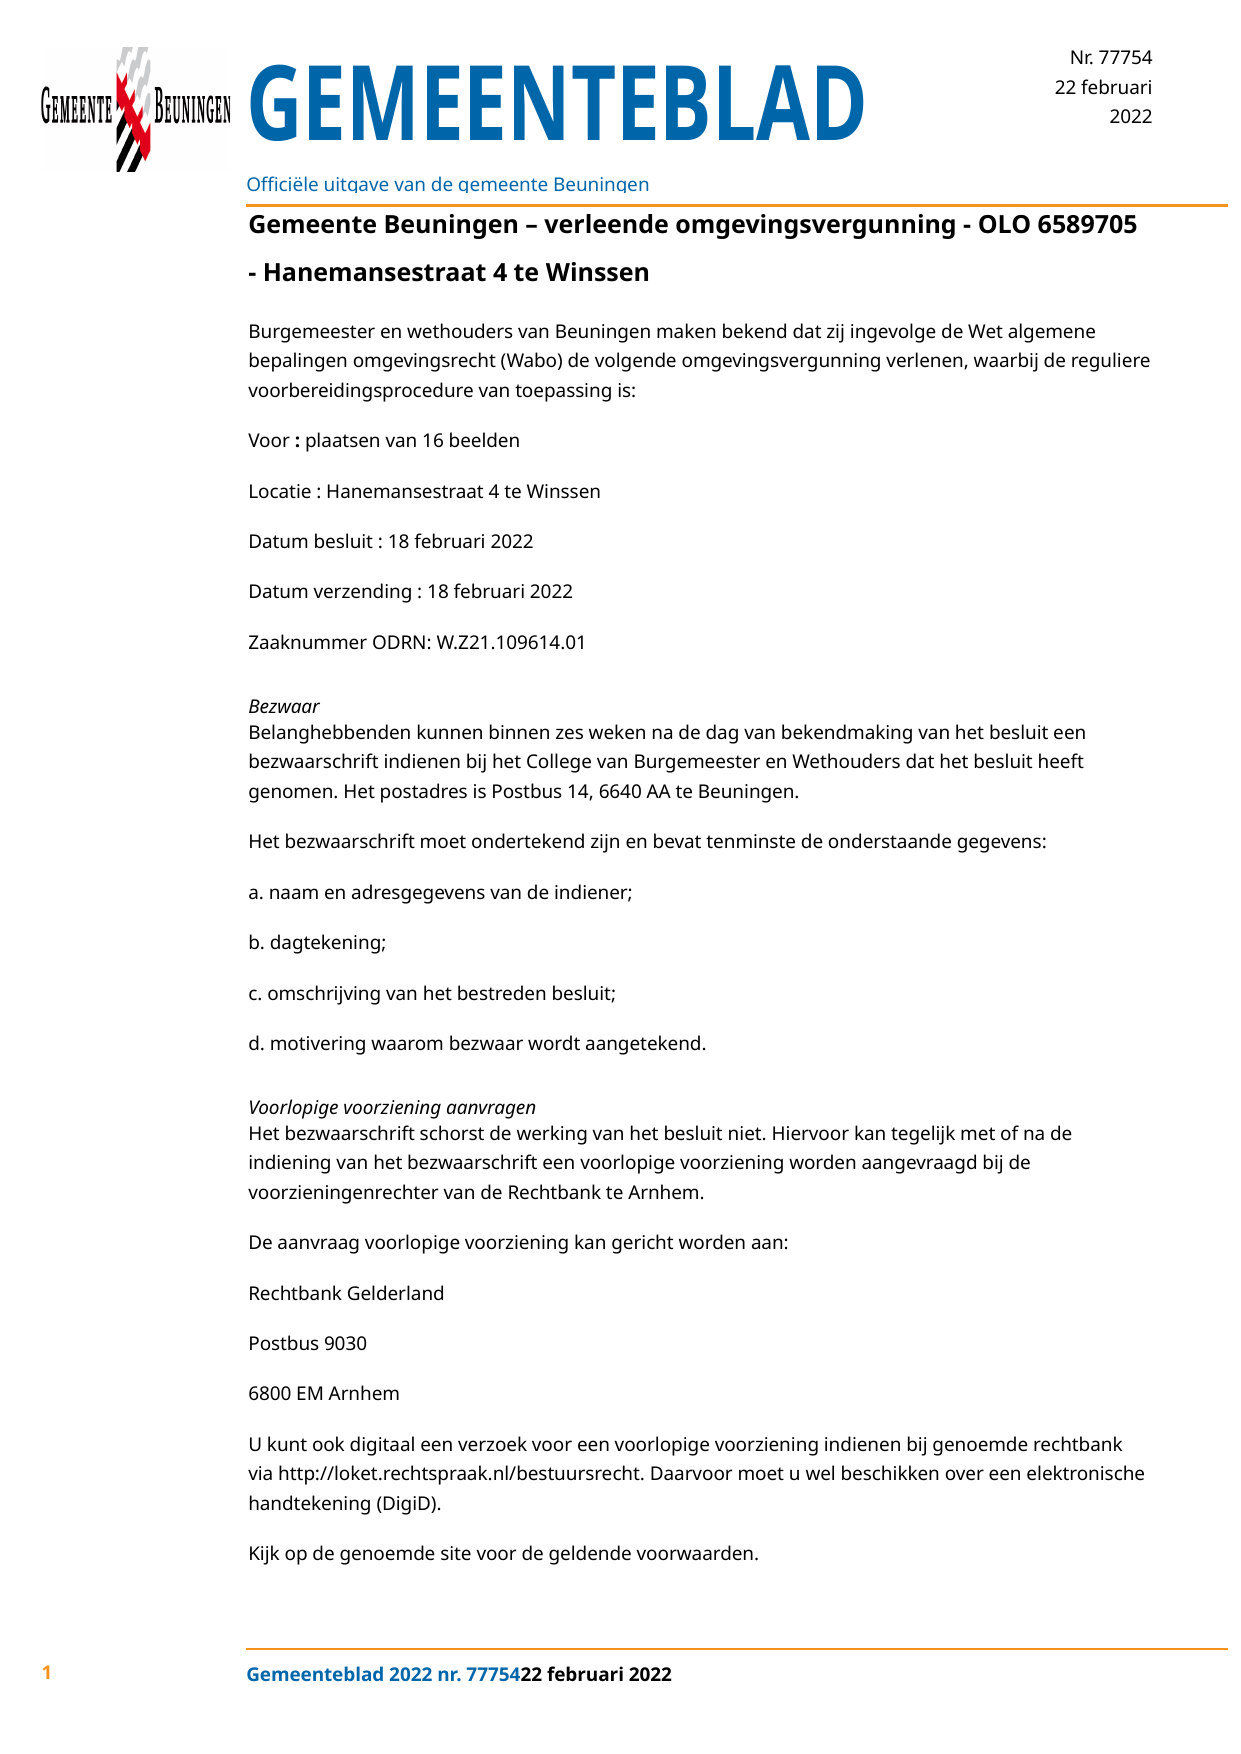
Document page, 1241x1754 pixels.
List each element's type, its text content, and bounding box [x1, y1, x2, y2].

text 6800 EM Arnhem [248, 1381, 1152, 1406]
text Locatie : Hanemansestraat 4 te Winssen [248, 478, 1152, 504]
text Gemeente Beuningen – verleende omgevingsvergunning - OLO 6589705 - Hanemansestraat 4 te Winssen [248, 207, 1152, 288]
text Bezwaar [248, 693, 1152, 719]
text Rechtbank Gelderland [248, 1280, 1152, 1306]
text d. motivering waarom bezwaar wordt aangetekend. [248, 1030, 1152, 1056]
text Het bezwaarschrift moet ondertekend zijn en bevat tenminste de onderstaande gegevens: [248, 828, 1152, 854]
text b. dagtekening; [248, 929, 1152, 955]
text Postbus 9030 [248, 1330, 1152, 1356]
text Het bezwaarschrift schorst de werking van het besluit niet. Hiervoor kan tegelijk met of na de indiening van het bezwaarschrift een voorlopige voorziening worden aangevraagd bij de voorzieningenrechter van de Rechtbank te Arnhem. [248, 1120, 1152, 1205]
text U kunt ook digitaal een verzoek voor een voorlopige voorziening indienen bij genoemde rechtbank via http://loket.rechtspraak.nl/bestuursrecht. Daarvoor moet u wel beschikken over een elektronische handtekening (DigiD). [248, 1431, 1152, 1516]
text Zaaknummer ODRN: W.Z21.109614.01 [248, 629, 1152, 655]
text Voorlopige voorziening aanvragen [248, 1094, 1152, 1120]
text Datum besluit : 18 februari 2022 [248, 528, 1152, 554]
text Voor : plaatsen van 16 beelden [248, 427, 1152, 453]
text Kijk op de genoemde site voor de geldende voorwaarden. [248, 1541, 1152, 1566]
text c. omschrijving van het bestreden besluit; [248, 980, 1152, 1005]
text a. naam en adresgegevens van de indiener; [248, 879, 1152, 904]
text Datum verzending : 18 februari 2022 [248, 579, 1152, 604]
text Burgemeester en wethouders van Beuningen maken bekend dat zij ingevolge de Wet algemene bepalingen omgevingsrecht (Wabo) de volgende omgevingsvergunning verlenen, waarbij de reguliere voorbereidingsprocedure van toepassing is: [248, 318, 1152, 403]
text De aanvraag voorlopige voorziening kan gericht worden aan: [248, 1229, 1152, 1255]
text Belanghebbenden kunnen binnen zes weken na de dag van bekendmaking van het besluit een bezwaarschrift indienen bij het College van Burgemeester en Wethouders dat het besluit heeft genomen. Het postadres is Postbus 14, 6640 AA te Beuningen. [248, 719, 1152, 804]
picture [41, 47, 231, 172]
